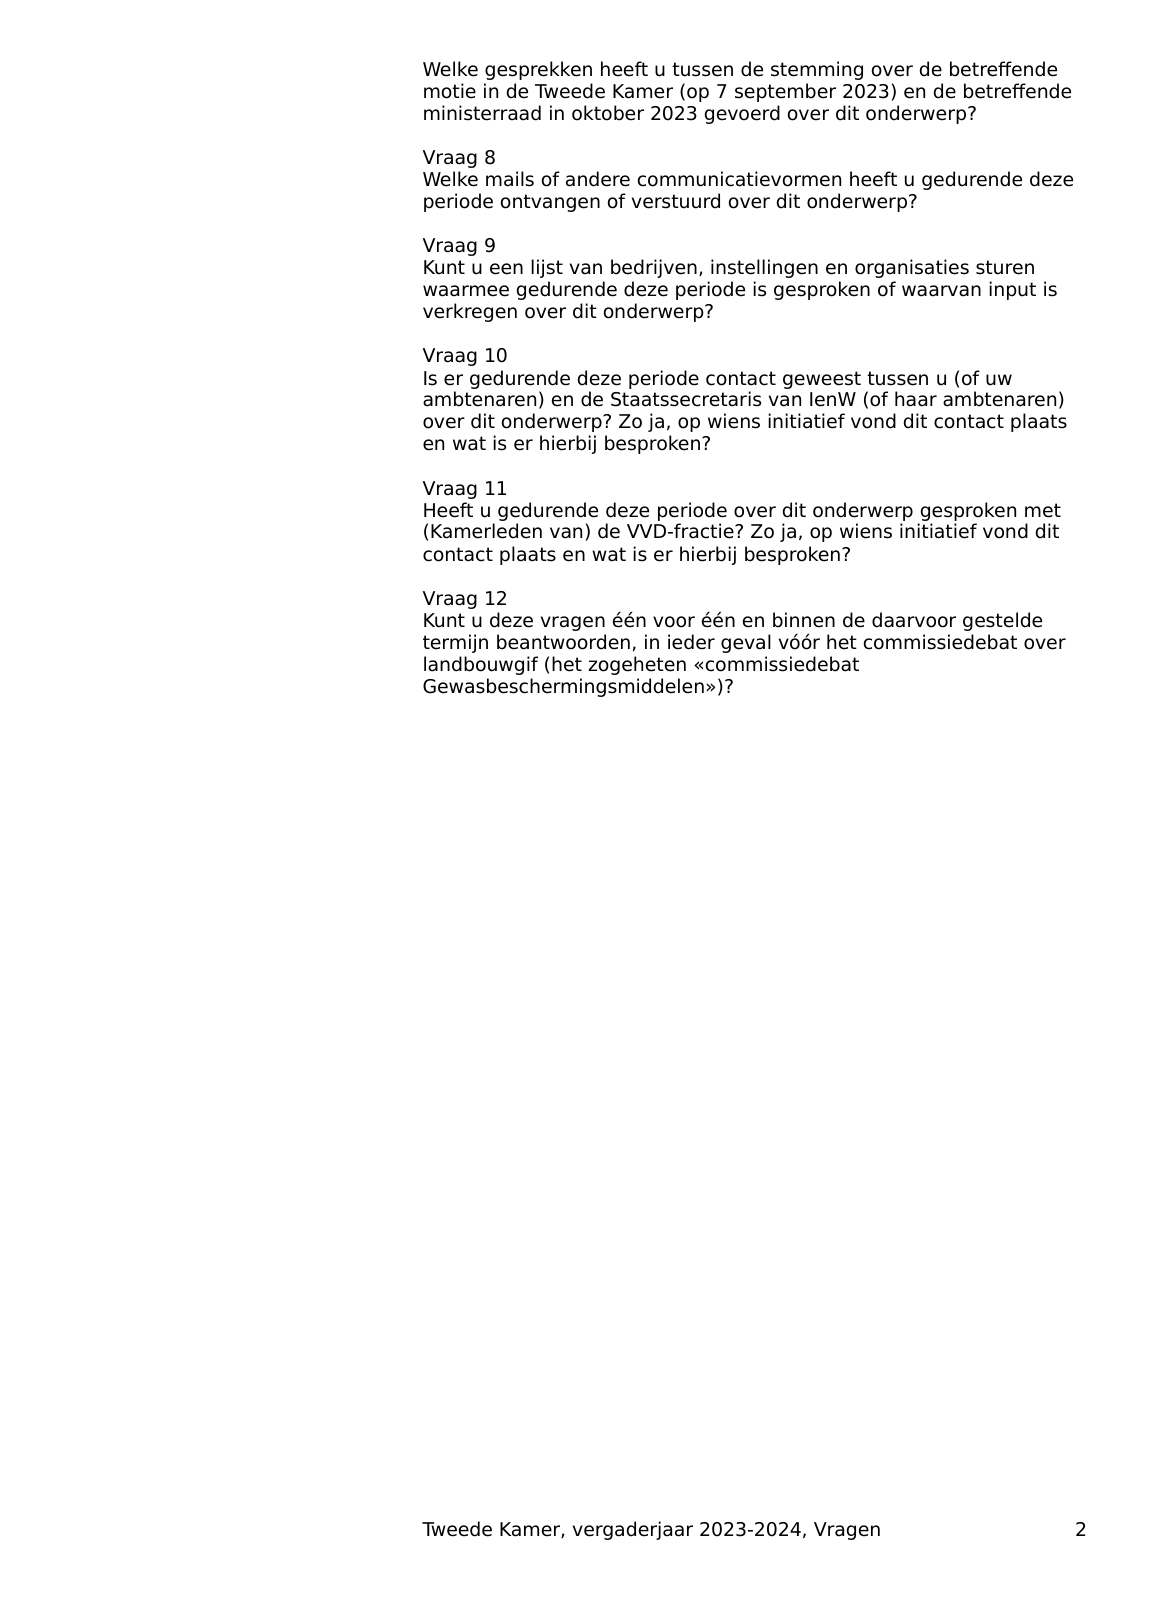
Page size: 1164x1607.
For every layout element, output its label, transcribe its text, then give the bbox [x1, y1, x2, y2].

text Vraag 11 [422, 477, 1087, 499]
text Vraag 9 [422, 235, 1087, 257]
text Kunt u deze vragen één voor één en binnen de daarvoor gestelde termijn beantwoorden, in ieder geval vóór het commissiedebat over landbouwgif (het zogeheten «commissiedebat Gewasbeschermingsmiddelen»)? [422, 609, 1087, 697]
text Welke gesprekken heeft u tussen de stemming over de betreffende motie in de Tweede Kamer (op 7 september 2023) en de betreffende ministerraad in oktober 2023 gevoerd over dit onderwerp? [422, 59, 1087, 125]
text Vraag 10 [422, 345, 1087, 367]
text Vraag 12 [422, 588, 1087, 609]
text Is er gedurende deze periode contact geweest tussen u (of uw ambtenaren) en de Staatssecretaris van IenW (of haar ambtenaren) over dit onderwerp? Zo ja, op wiens initiatief vond dit contact plaats en wat is er hierbij besproken? [422, 367, 1087, 455]
text Welke mails of andere communicatievormen heeft u gedurende deze periode ontvangen of verstuurd over dit onderwerp? [422, 169, 1087, 213]
text Kunt u een lijst van bedrijven, instellingen en organisaties sturen waarmee gedurende deze periode is gesproken of waarvan input is verkregen over dit onderwerp? [422, 257, 1087, 323]
text Heeft u gedurende deze periode over dit onderwerp gesproken met (Kamerleden van) de VVD-fractie? Zo ja, op wiens initiatief vond dit contact plaats en wat is er hierbij besproken? [422, 499, 1087, 565]
text Vraag 8 [422, 147, 1087, 169]
